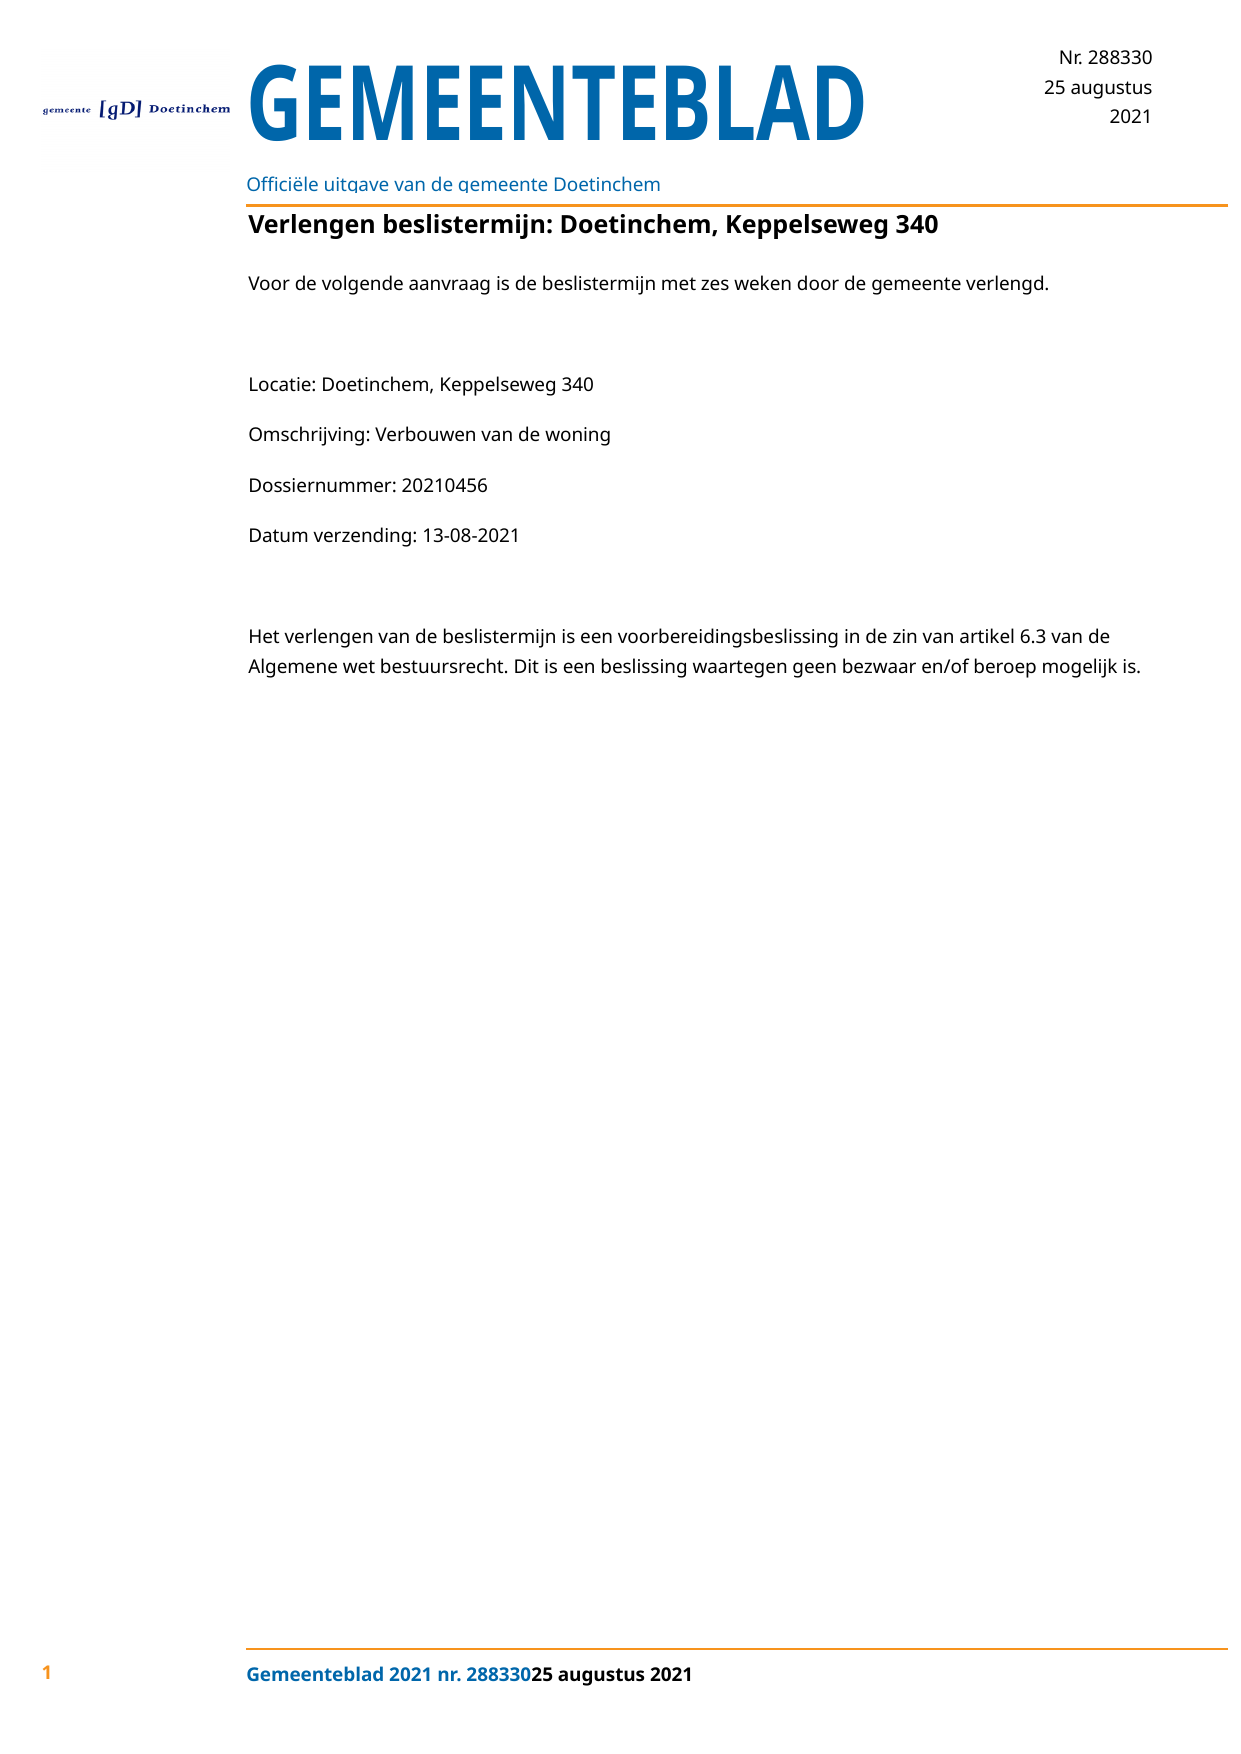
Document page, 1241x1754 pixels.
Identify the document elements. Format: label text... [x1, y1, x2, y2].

text Locatie: Doetinchem, Keppelseweg 340 [248, 371, 1152, 397]
text Datum verzending: 13-08-2021 [248, 522, 1152, 548]
picture [41, 47, 231, 172]
text Omschrijving: Verbouwen van de woning [248, 422, 1152, 447]
text Verlengen beslistermijn: Doetinchem, Keppelseweg 340 [248, 207, 1152, 241]
text Voor de volgende aanvraag is de beslistermijn met zes weken door de gemeente verlengd. [248, 270, 1152, 296]
text Het verlengen van de beslistermijn is een voorbereidingsbeslissing in de zin van artikel 6.3 van de Algemene wet bestuursrecht. Dit is een beslissing waartegen geen bezwaar en/of beroep mogelijk is. [248, 623, 1152, 678]
text Dossiernummer: 20210456 [248, 472, 1152, 498]
